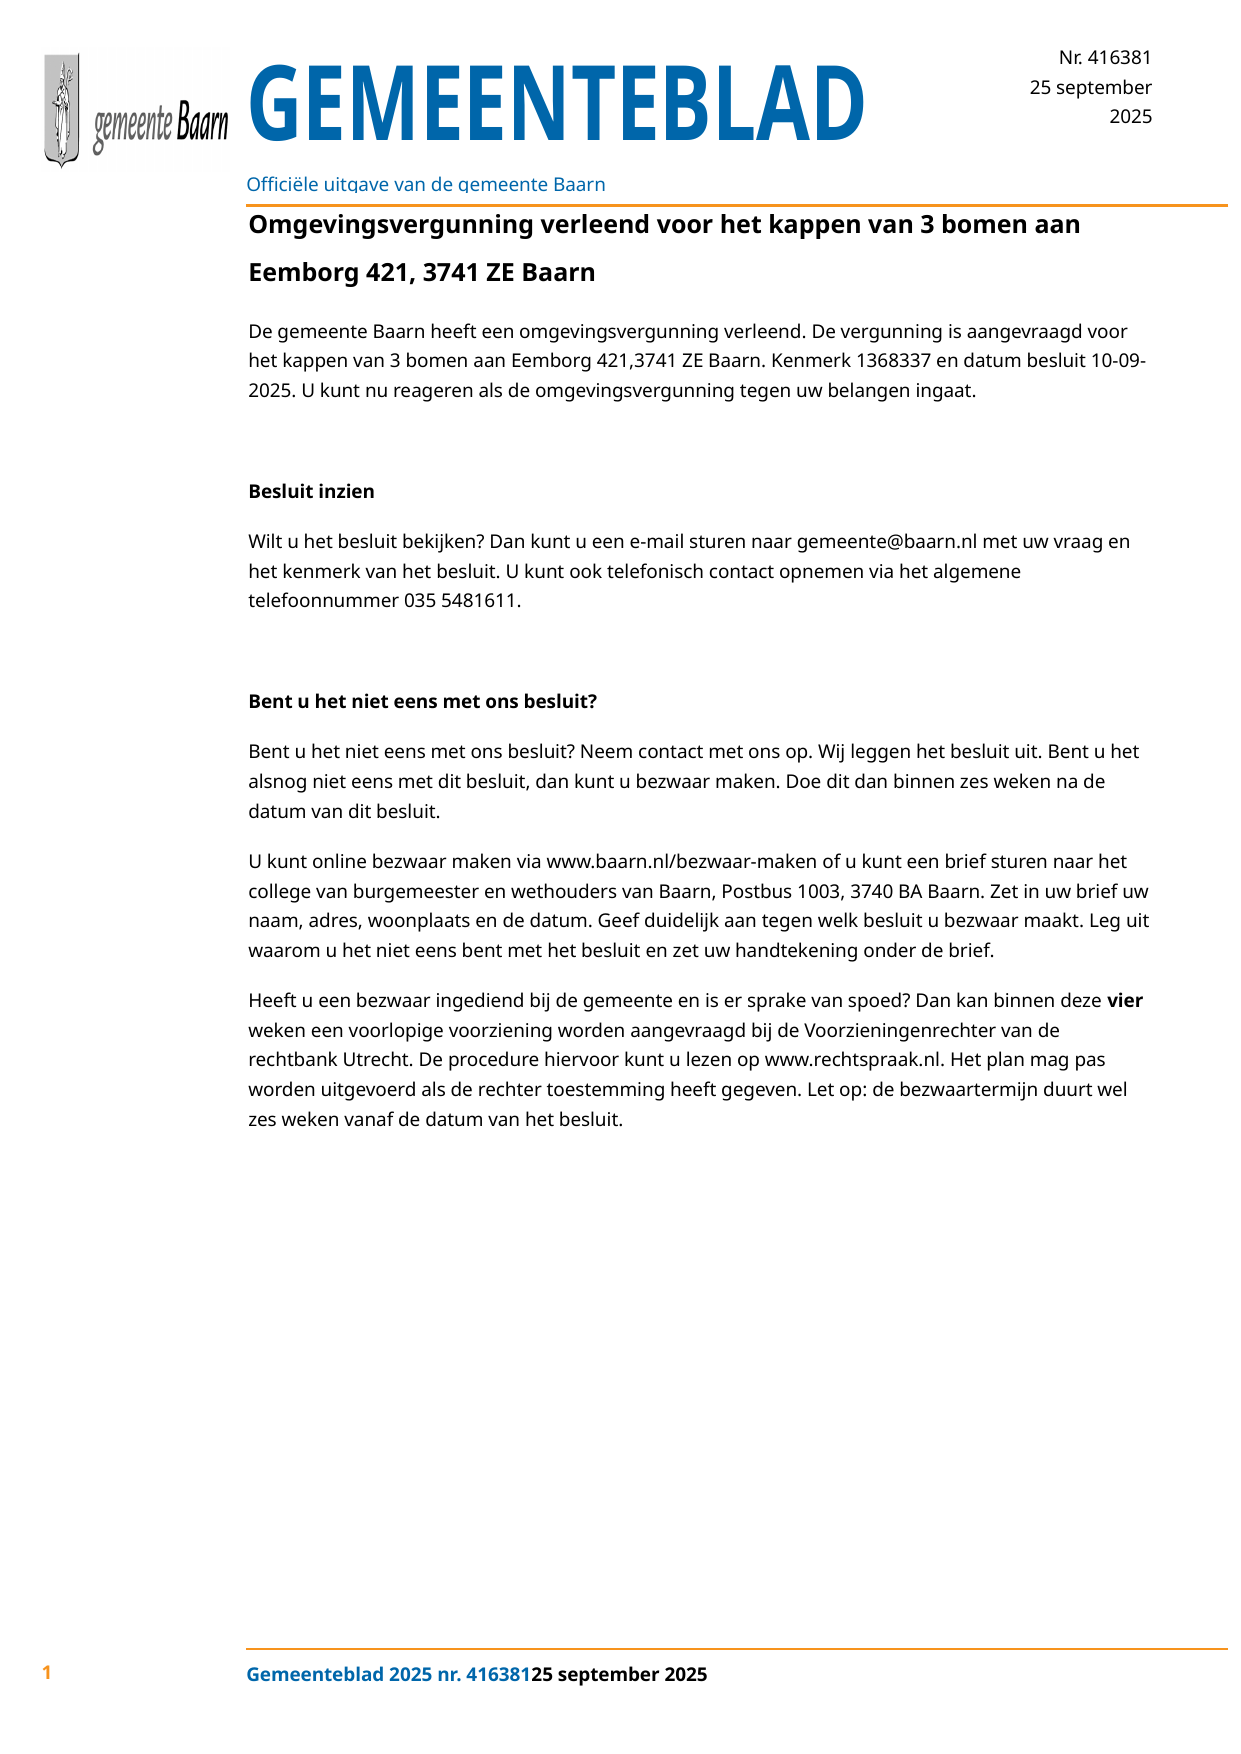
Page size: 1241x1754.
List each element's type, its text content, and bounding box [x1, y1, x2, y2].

text U kunt online bezwaar maken via www.baarn.nl/bezwaar-maken of u kunt een brief sturen naar het college van burgemeester en wethouders van Baarn, Postbus 1003, 3740 BA Baarn. Zet in uw brief uw naam, adres, woonplaats en de datum. Geef duidelijk aan tegen welk besluit u bezwaar maakt. Leg uit waarom u het niet eens bent met het besluit en zet uw handtekening onder de brief. [248, 848, 1152, 963]
text Bent u het niet eens met ons besluit? Neem contact met ons op. Wij leggen het besluit uit. Bent u het alsnog niet eens met dit besluit, dan kunt u bezwaar maken. Doe dit dan binnen zes weken na de datum van dit besluit. [248, 739, 1152, 824]
text Besluit inzien [248, 478, 1152, 504]
text Heeft u een bezwaar ingediend bij de gemeente en is er sprake van spoed? Dan kan binnen deze vier weken een voorlopige voorziening worden aangevraagd bij de Voorzieningenrechter van de rechtbank Utrecht. De procedure hiervoor kunt u lezen op www.rechtspraak.nl. Het plan mag pas worden uitgevoerd als de rechter toestemming heeft gegeven. Let op: de bezwaartermijn duurt wel zes weken vanaf de datum van het besluit. [248, 987, 1152, 1132]
text Wilt u het besluit bekijken? Dan kunt u een e-mail sturen naar gemeente@baarn.nl met uw vraag en het kenmerk van het besluit. U kunt ook telefonisch contact opnemen via het algemene telefoonnummer 035 5481611. [248, 528, 1152, 613]
text Bent u het niet eens met ons besluit? [248, 688, 1152, 714]
text De gemeente Baarn heeft een omgevingsvergunning verleend. De vergunning is aangevraagd voor het kappen van 3 bomen aan Eemborg 421,3741 ZE Baarn. Kenmerk 1368337 en datum besluit 10-09-2025. U kunt nu reageren als de omgevingsvergunning tegen uw belangen ingaat. [248, 318, 1152, 403]
text Omgevingsvergunning verleend voor het kappen van 3 bomen aan Eemborg 421, 3741 ZE Baarn [248, 207, 1152, 288]
picture [41, 47, 231, 172]
